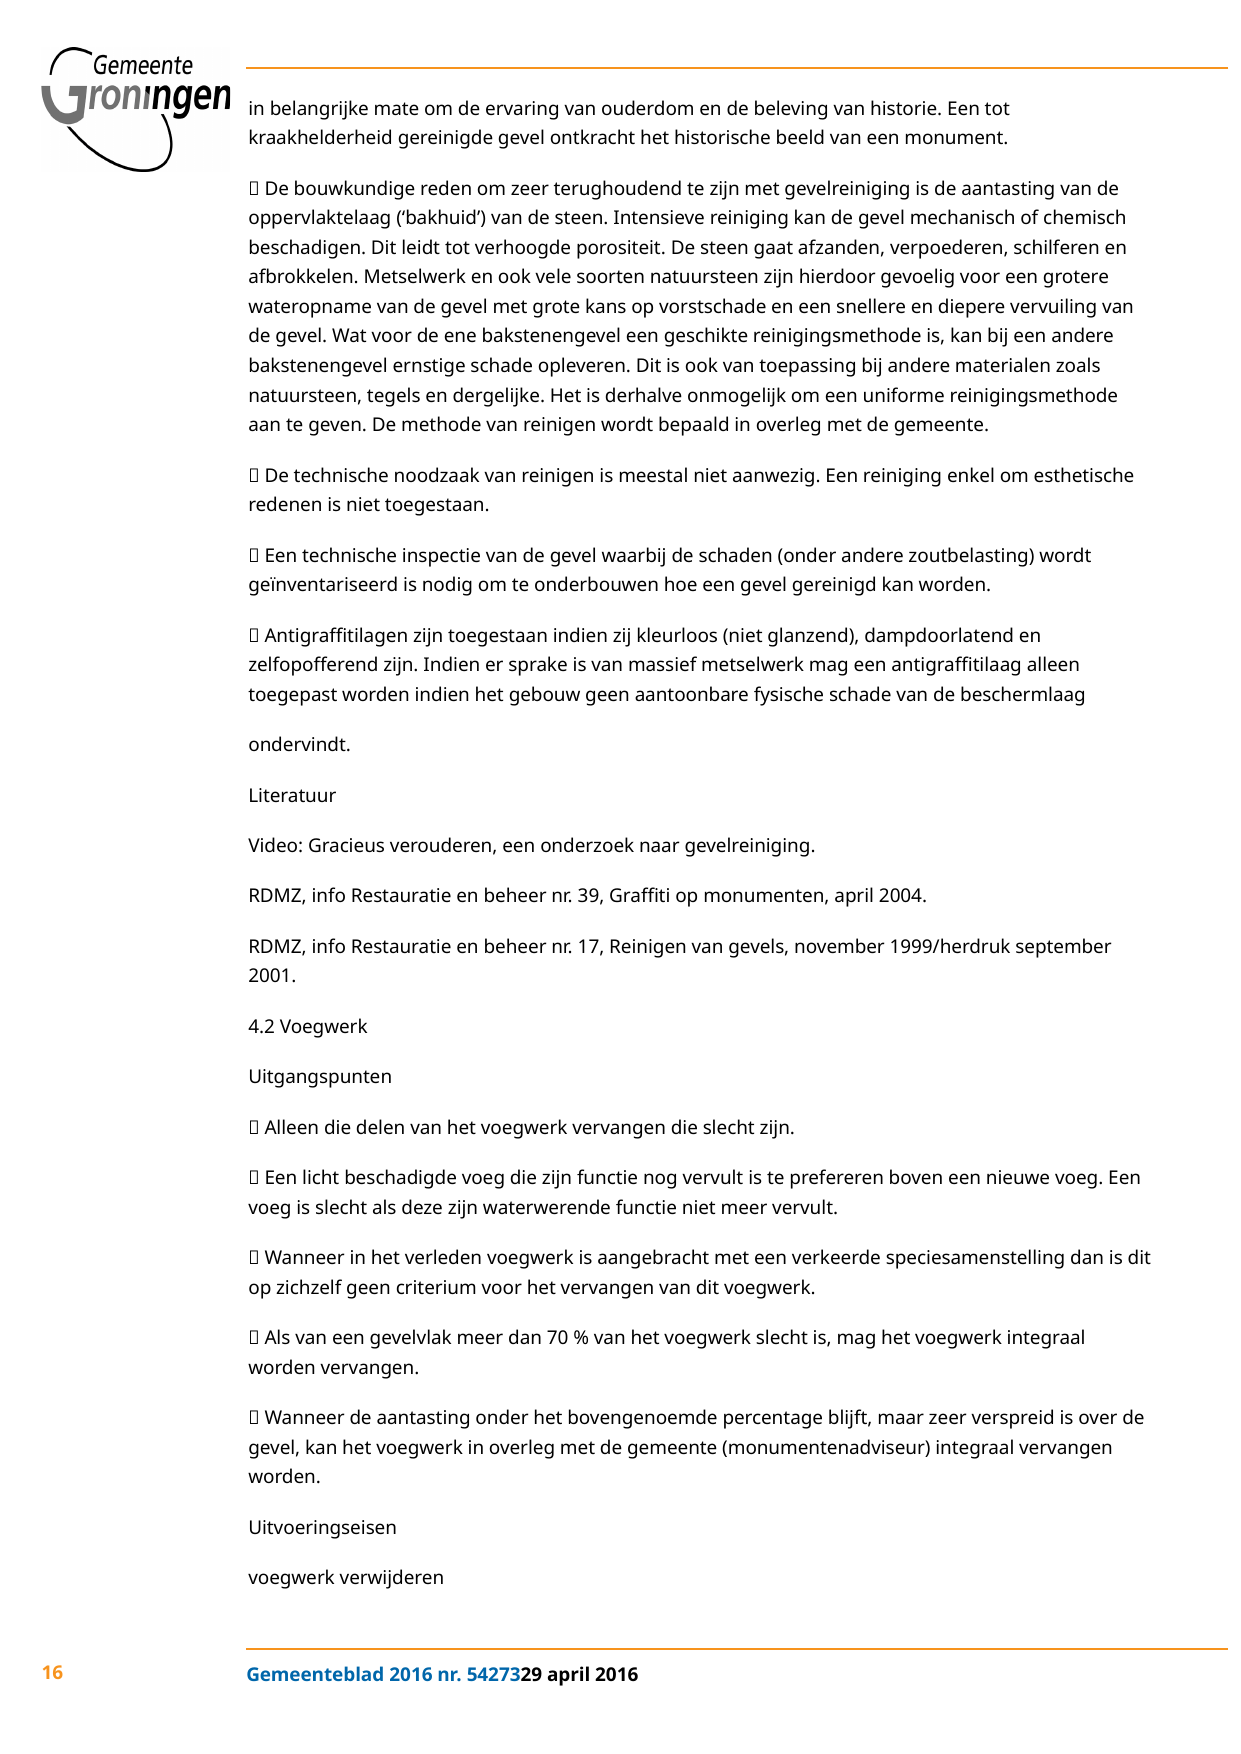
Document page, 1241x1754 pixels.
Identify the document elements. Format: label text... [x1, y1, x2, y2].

text in belangrijke mate om de ervaring van ouderdom en de beleving van historie. Een tot kraakhelderheid gereinigde gevel ontkracht het historische beeld van een monument. [248, 95, 1152, 150]
text  Een licht beschadigde voeg die zijn functie nog vervult is te prefereren boven een nieuwe voeg. Een voeg is slecht als deze zijn waterwerende functie niet meer vervult. [248, 1164, 1152, 1220]
text  Antigraffitilagen zijn toegestaan indien zij kleurloos (niet glanzend), dampdoorlatend en zelfopofferend zijn. Indien er sprake is van massief metselwerk mag een antigraffitilaag alleen toegepast worden indien het gebouw geen aantoonbare fysische schade van de beschermlaag [248, 622, 1152, 707]
text 4.2 Voegwerk [248, 1013, 1152, 1039]
text Uitgangspunten [248, 1063, 1152, 1089]
text  Wanneer de aantasting onder het bovengenoemde percentage blijft, maar zeer verspreid is over de gevel, kan het voegwerk in overleg met de gemeente (monumentenadviseur) integraal vervangen worden. [248, 1404, 1152, 1489]
text RDMZ, info Restauratie en beheer nr. 39, Graffiti op monumenten, april 2004. [248, 883, 1152, 908]
text  De technische noodzaak van reinigen is meestal niet aanwezig. Een reiniging enkel om esthetische redenen is niet toegestaan. [248, 462, 1152, 517]
text voegwerk verwijderen [248, 1564, 1152, 1590]
text  Als van een gevelvlak meer dan 70 % van het voegwerk slecht is, mag het voegwerk integraal worden vervangen. [248, 1324, 1152, 1380]
text  Wanneer in het verleden voegwerk is aangebracht met een verkeerde speciesamenstelling dan is dit op zichzelf geen criterium voor het vervangen van dit voegwerk. [248, 1244, 1152, 1300]
text  Een technische inspectie van de gevel waarbij de schaden (onder andere zoutbelasting) wordt geïnventariseerd is nodig om te onderbouwen hoe een gevel gereinigd kan worden. [248, 542, 1152, 597]
text ondervindt. [248, 731, 1152, 757]
text Uitvoeringseisen [248, 1514, 1152, 1540]
text  De bouwkundige reden om zeer terughoudend te zijn met gevelreiniging is de aantasting van de oppervlaktelaag (‘bakhuid’) van de steen. Intensieve reiniging kan de gevel mechanisch of chemisch beschadigen. Dit leidt tot verhoogde porositeit. De steen gaat afzanden, verpoederen, schilferen en afbrokkelen. Metselwerk en ook vele soorten natuursteen zijn hierdoor gevoelig voor een grotere wateropname van de gevel met grote kans op vorstschade en een snellere en diepere vervuiling van de gevel. Wat voor de ene bakstenengevel een geschikte reinigingsmethode is, kan bij een andere bakstenengevel ernstige schade opleveren. Dit is ook van toepassing bij andere materialen zoals natuursteen, tegels en dergelijke. Het is derhalve onmogelijk om een uniforme reinigingsmethode aan te geven. De methode van reinigen wordt bepaald in overleg met de gemeente. [248, 175, 1152, 437]
picture [41, 47, 231, 172]
text  Alleen die delen van het voegwerk vervangen die slecht zijn. [248, 1114, 1152, 1140]
text Literatuur [248, 782, 1152, 808]
text RDMZ, info Restauratie en beheer nr. 17, Reinigen van gevels, november 1999/herdruk september 2001. [248, 933, 1152, 988]
text Video: Gracieus verouderen, een onderzoek naar gevelreiniging. [248, 832, 1152, 858]
